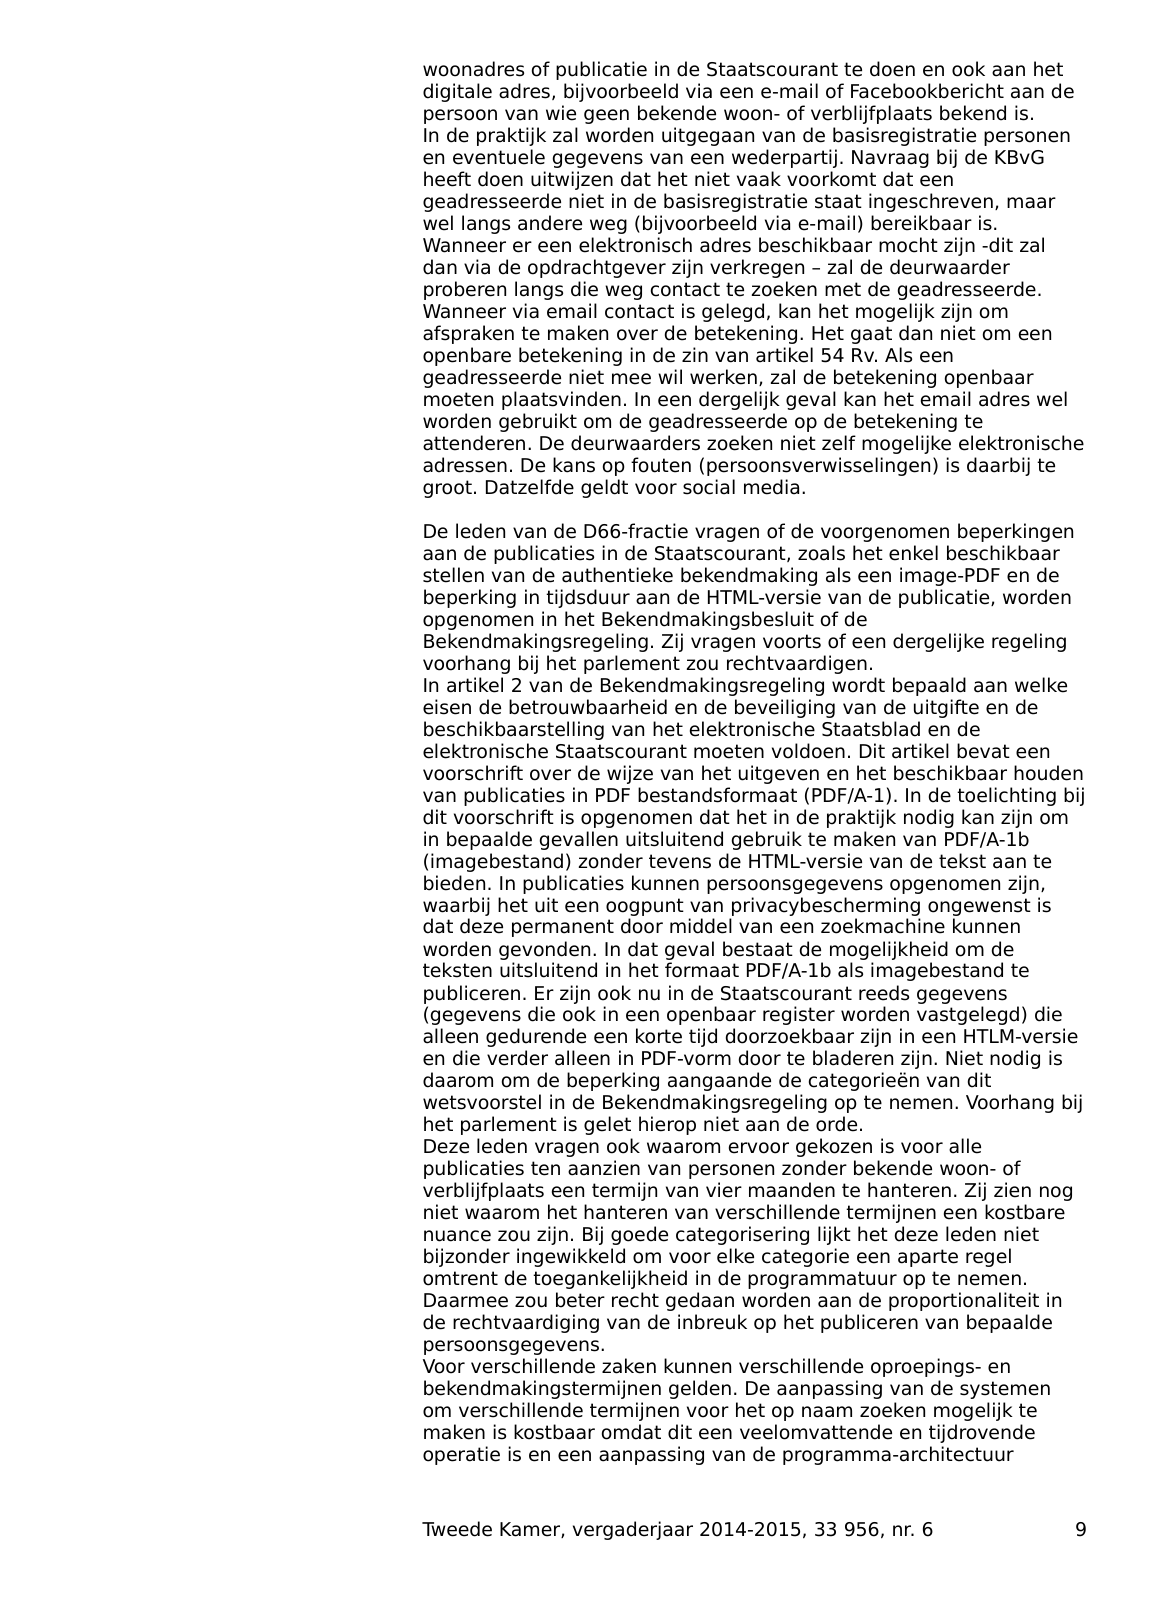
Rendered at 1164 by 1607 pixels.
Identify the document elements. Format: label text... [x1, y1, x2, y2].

text woonadres of publicatie in de Staatscourant te doen en ook aan het digitale adres, bijvoorbeeld via een e-mail of Facebookbericht aan de persoon van wie geen bekende woon- of verblijfplaats bekend is. [422, 59, 1087, 125]
text In de praktijk zal worden uitgegaan van de basisregistratie personen en eventuele gegevens van een wederpartij. Navraag bij de KBvG heeft doen uitwijzen dat het niet vaak voorkomt dat een geadresseerde niet in de basisregistratie staat ingeschreven, maar wel langs andere weg (bijvoorbeeld via e-mail) bereikbaar is. Wanneer er een elektronisch adres beschikbaar mocht zijn -dit zal dan via de opdrachtgever zijn verkregen – zal de deurwaarder proberen langs die weg contact te zoeken met de geadresseerde. Wanneer via email contact is gelegd, kan het mogelijk zijn om afspraken te maken over de betekening. Het gaat dan niet om een openbare betekening in de zin van artikel 54 Rv. Als een geadresseerde niet mee wil werken, zal de betekening openbaar moeten plaatsvinden. In een dergelijk geval kan het email adres wel worden gebruikt om de geadresseerde op de betekening te attenderen. De deurwaarders zoeken niet zelf mogelijke elektronische adressen. De kans op fouten (persoonsverwisselingen) is daarbij te groot. Datzelfde geldt voor social media. [422, 125, 1087, 499]
text In artikel 2 van de Bekendmakingsregeling wordt bepaald aan welke eisen de betrouwbaarheid en de beveiliging van de uitgifte en de beschikbaarstelling van het elektronische Staatsblad en de elektronische Staatscourant moeten voldoen. Dit artikel bevat een voorschrift over de wijze van het uitgeven en het beschikbaar houden van publicaties in PDF bestandsformaat (PDF/A-1). In de toelichting bij dit voorschrift is opgenomen dat het in de praktijk nodig kan zijn om in bepaalde gevallen uitsluitend gebruik te maken van PDF/A-1b (imagebestand) zonder tevens de HTML-versie van de tekst aan te bieden. In publicaties kunnen persoonsgegevens opgenomen zijn, waarbij het uit een oogpunt van privacybescherming ongewenst is dat deze permanent door middel van een zoekmachine kunnen worden gevonden. In dat geval bestaat de mogelijkheid om de teksten uitsluitend in het formaat PDF/A-1b als imagebestand te publiceren. Er zijn ook nu in de Staatscourant reeds gegevens (gegevens die ook in een openbaar register worden vastgelegd) die alleen gedurende een korte tijd doorzoekbaar zijn in een HTLM-versie en die verder alleen in PDF-vorm door te bladeren zijn. Niet nodig is daarom om de beperking aangaande de categorieën van dit wetsvoorstel in de Bekendmakingsregeling op te nemen. Voorhang bij het parlement is gelet hierop niet aan de orde. [422, 675, 1087, 1136]
text De leden van de D66-fractie vragen of de voorgenomen beperkingen aan de publicaties in de Staatscourant, zoals het enkel beschikbaar stellen van de authentieke bekendmaking als een image-PDF en de beperking in tijdsduur aan de HTML-versie van de publicatie, worden opgenomen in het Bekendmakingsbesluit of de Bekendmakingsregeling. Zij vragen voorts of een dergelijke regeling voorhang bij het parlement zou rechtvaardigen. [422, 521, 1087, 675]
text Voor verschillende zaken kunnen verschillende oproepings- en bekendmakingstermijnen gelden. De aanpassing van de systemen om verschillende termijnen voor het op naam zoeken mogelijk te maken is kostbaar omdat dit een veelomvattende en tijdrovende operatie is en een aanpassing van de programma-architectuur [422, 1356, 1087, 1466]
text Deze leden vragen ook waarom ervoor gekozen is voor alle publicaties ten aanzien van personen zonder bekende woon- of verblijfplaats een termijn van vier maanden te hanteren. Zij zien nog niet waarom het hanteren van verschillende termijnen een kostbare nuance zou zijn. Bij goede categorisering lijkt het deze leden niet bijzonder ingewikkeld om voor elke categorie een aparte regel omtrent de toegankelijkheid in de programmatuur op te nemen. Daarmee zou beter recht gedaan worden aan de proportionaliteit in de rechtvaardiging van de inbreuk op het publiceren van bepaalde persoonsgegevens. [422, 1136, 1087, 1356]
